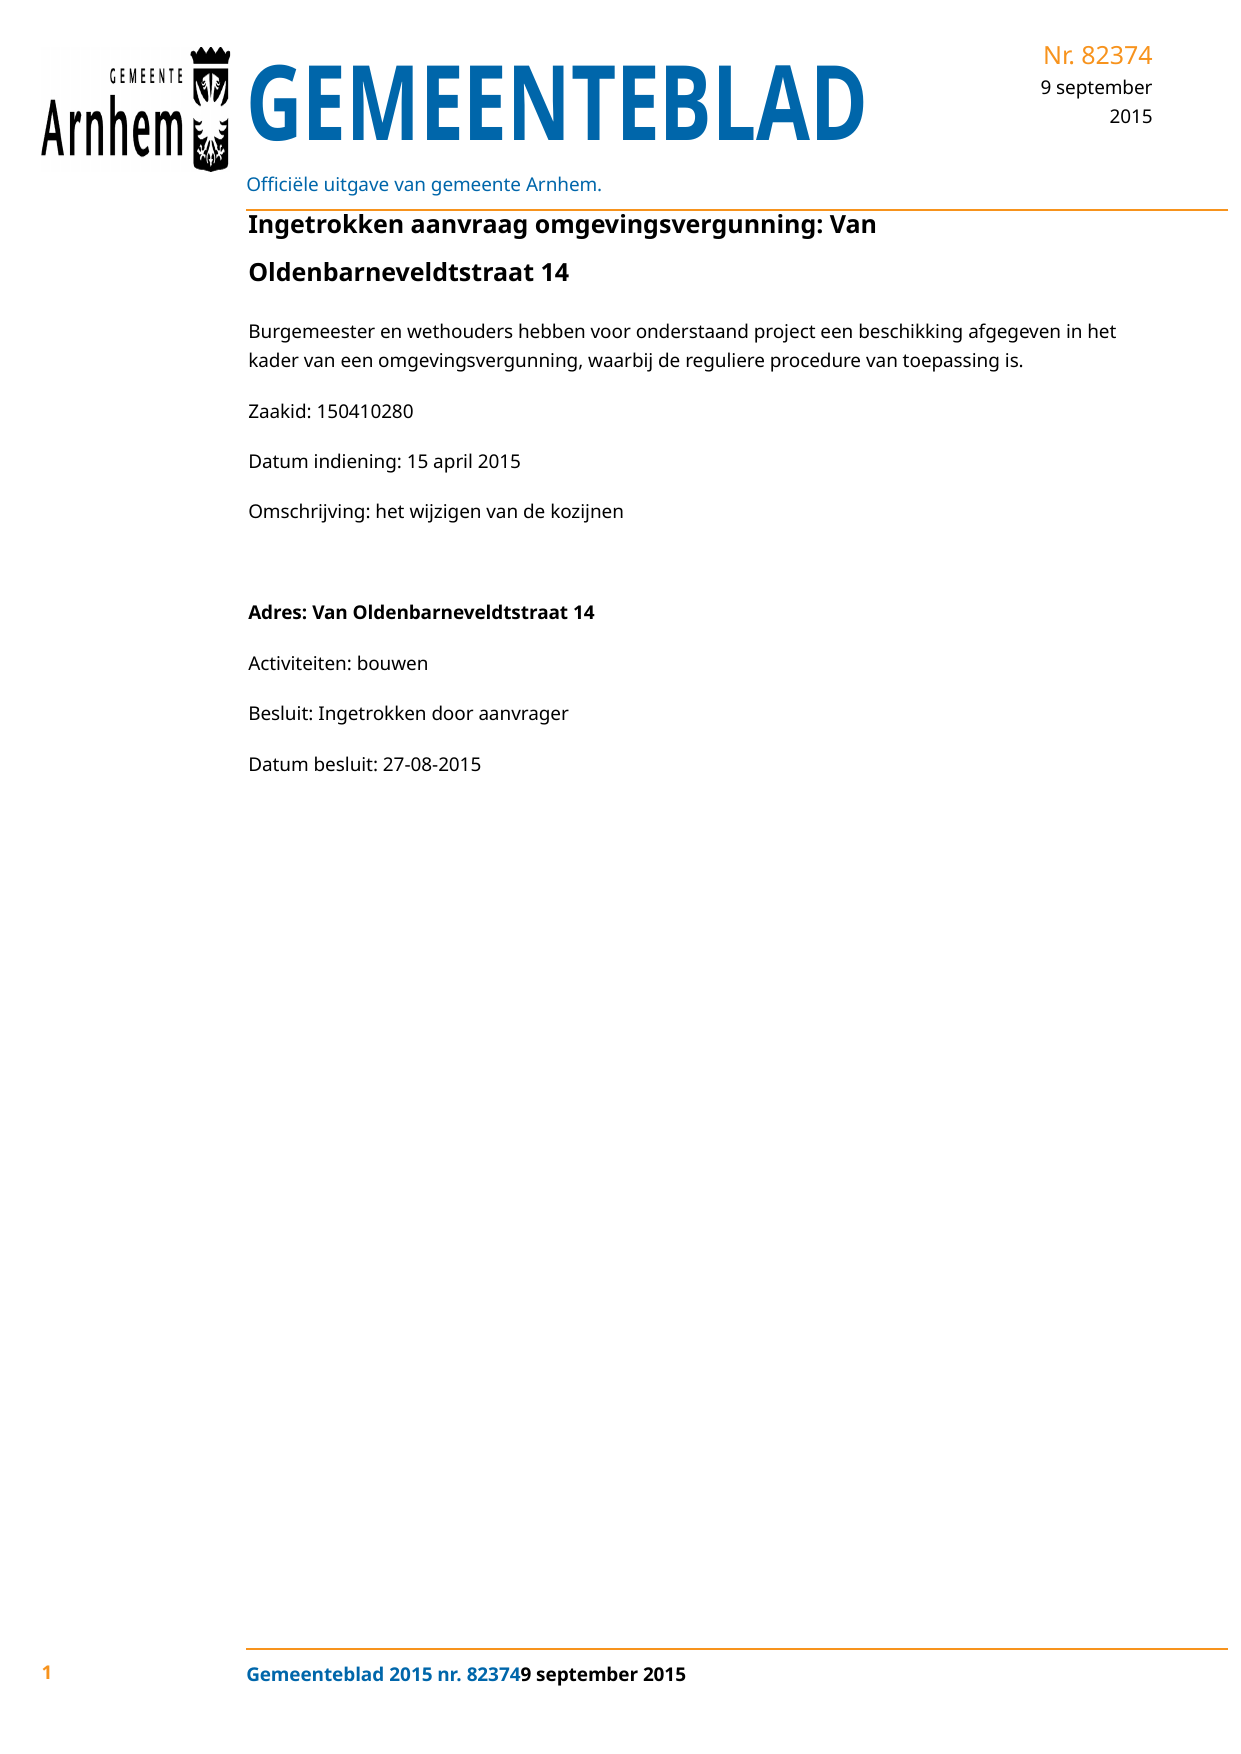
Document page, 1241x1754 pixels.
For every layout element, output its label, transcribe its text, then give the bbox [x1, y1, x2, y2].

picture [41, 47, 231, 172]
text Ingetrokken aanvraag omgevingsvergunning: Van Oldenbarneveldtstraat 14 [248, 211, 1152, 288]
text Activiteiten: bouwen [248, 650, 1152, 676]
text Datum indiening: 15 april 2015 [248, 448, 1152, 474]
text Zaakid: 150410280 [248, 398, 1152, 424]
text Omschrijving: het wijzigen van de kozijnen [248, 499, 1152, 524]
text Datum besluit: 27-08-2015 [248, 751, 1152, 777]
text Besluit: Ingetrokken door aanvrager [248, 700, 1152, 726]
text Adres: Van Oldenbarneveldtstraat 14 [248, 599, 1152, 625]
text Burgemeester en wethouders hebben voor onderstaand project een beschikking afgegeven in het kader van een omgevingsvergunning, waarbij de reguliere procedure van toepassing is. [248, 318, 1152, 373]
